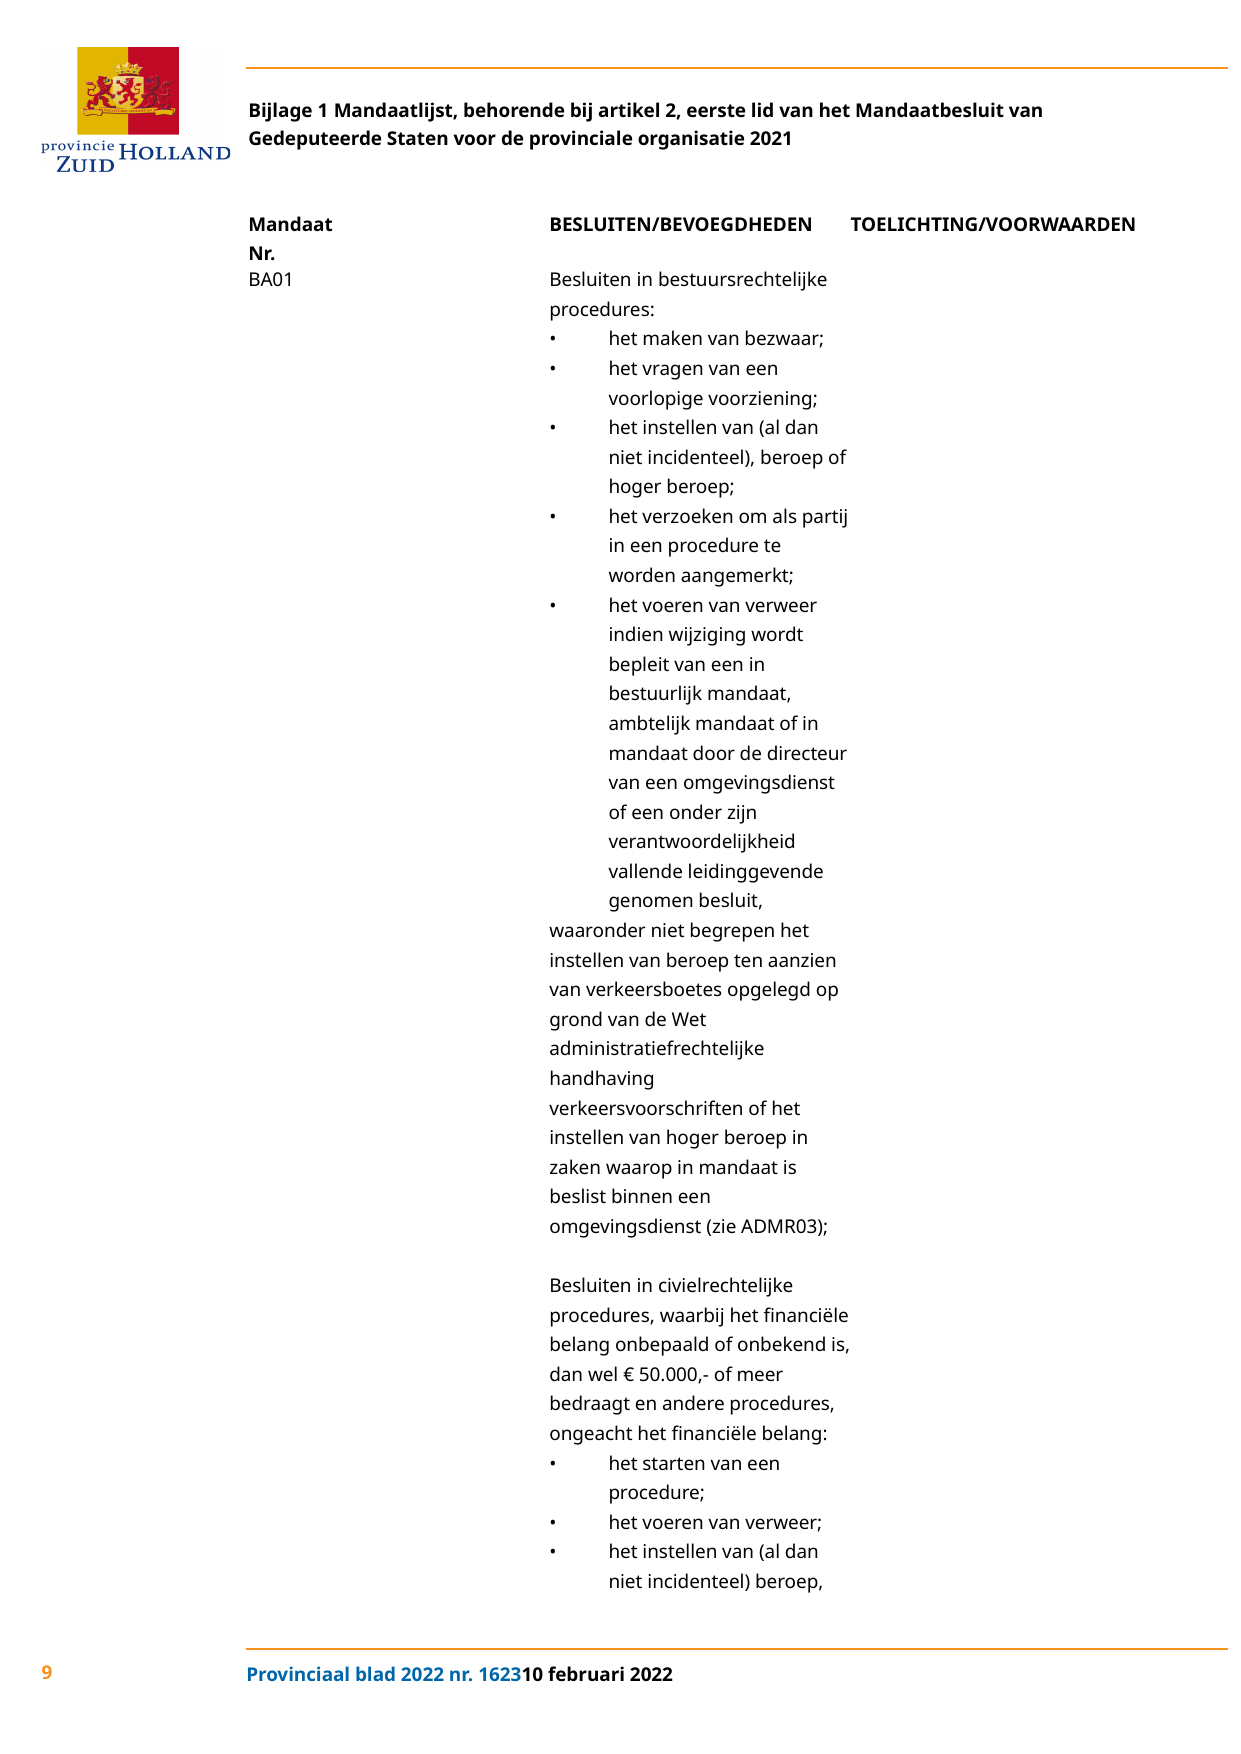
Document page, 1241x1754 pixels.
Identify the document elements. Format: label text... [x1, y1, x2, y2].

table_header BESLUITEN/BEVOEGDHEDEN [549, 211, 850, 266]
table_cell Besluiten in bestuursrechtelijke procedures: het maken van bezwaar; het vragen van een voorlopige voorziening; het instellen van (al dan niet incidenteel), beroep of hoger beroep; het verzoeken om als partij in een procedure te worden aangemerkt; het voeren van verweer indien wijziging wordt bepleit van een in bestuurlijk mandaat, ambtelijk mandaat of in mandaat door de directeur van een omgevingsdienst of een onder zijn verantwoordelijkheid vallende leidinggevende genomen besluit, waaronder niet begrepen het instellen van beroep ten aanzien van verkeersboetes opgelegd op grond van de Wet administratiefrechtelijke handhaving verkeersvoorschriften of het instellen van hoger beroep in zaken waarop in mandaat is beslist binnen een omgevingsdienst (zie ADMR03); Besluiten in civielrechtelijke procedures, waarbij het financiële belang onbepaald of onbekend is, dan wel € 50.000,- of meer bedraagt en andere procedures, ongeacht het financiële belang: het starten van een procedure; het voeren van verweer; het instellen van (al dan niet incidenteel) beroep, [549, 266, 850, 1594]
table_cell [850, 266, 1152, 1594]
picture [41, 47, 231, 172]
table_header TOELICHTING/VOORWAARDEN [850, 211, 1152, 266]
table_cell BA01 [248, 266, 549, 1594]
table_header Mandaat Nr. [248, 211, 549, 266]
text Bijlage 1 Mandaatlijst, behorende bij artikel 2, eerste lid van het Mandaatbesluit van Gedeputeerde Staten voor de provinciale organisatie 2021 [248, 95, 1152, 152]
